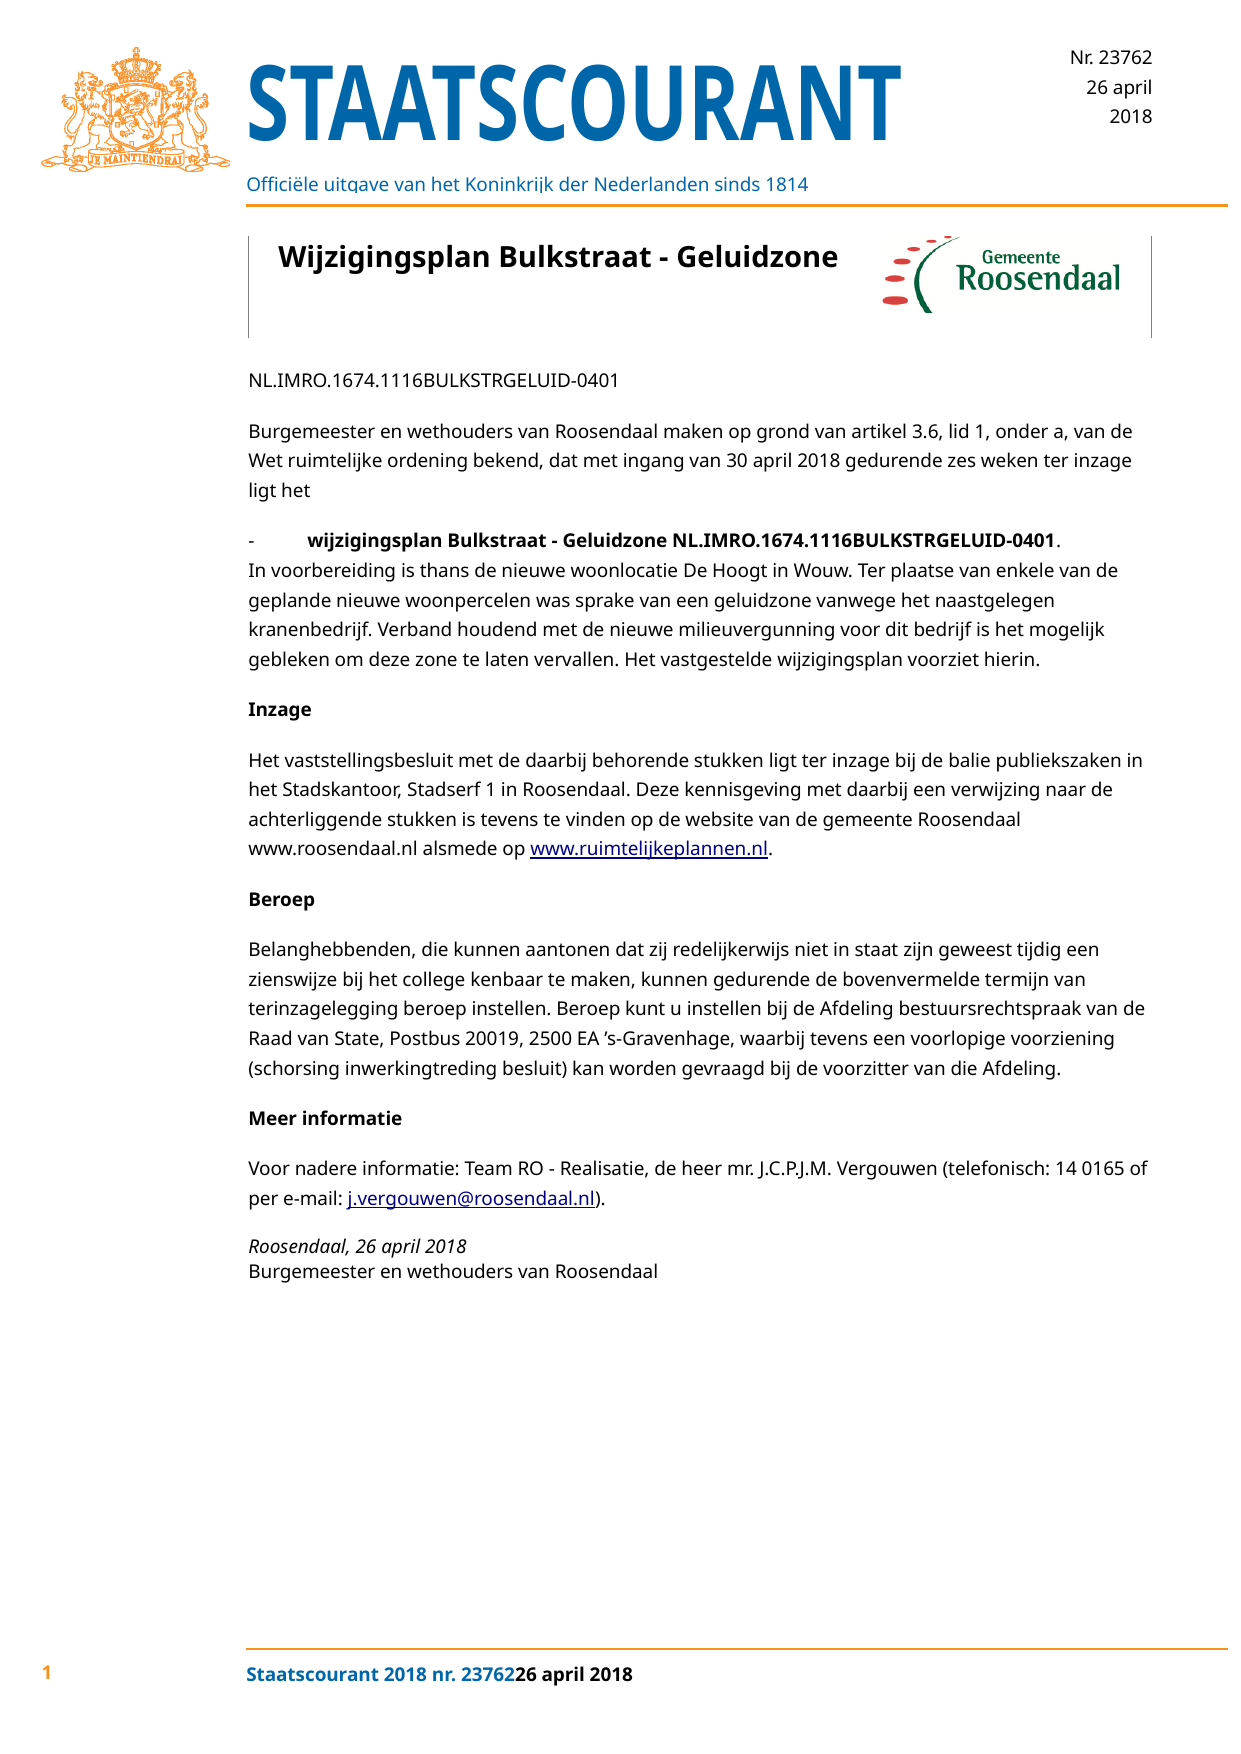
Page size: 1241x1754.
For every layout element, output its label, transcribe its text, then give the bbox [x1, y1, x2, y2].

text Burgemeester en wethouders van Roosendaal [248, 1259, 1152, 1284]
text Belanghebbenden, die kunnen aantonen dat zij redelijkerwijs niet in staat zijn geweest tijdig een zienswijze bij het college kenbaar te maken, kunnen gedurende de bovenvermelde termijn van terinzagelegging beroep instellen. Beroep kunt u instellen bij de Afdeling bestuursrechtspraak van de Raad van State, Postbus 20019, 2500 EA ’s-Gravenhage, waarbij tevens een voorlopige voorziening (schorsing inwerkingtreding besluit) kan worden gevraagd bij de voorzitter van die Afdeling. [248, 936, 1152, 1080]
text Burgemeester en wethouders van Roosendaal maken op grond van artikel 3.6, lid 1, onder a, van de Wet ruimtelijke ordening bekend, dat met ingang van 30 april 2018 gedurende zes weken ter inzage ligt het [248, 418, 1152, 503]
text Het vaststellingsbesluit met de daarbij behorende stukken ligt ter inzage bij de balie publiekszaken in het Stadskantoor, Stadserf 1 in Roosendaal. Deze kennisgeving met daarbij een verwijzing naar de achterliggende stukken is tevens te vinden op de website van de gemeente Roosendaal www.roosendaal.nl alsmede op www.ruimtelijkeplannen.nl. [248, 747, 1152, 861]
text Roosendaal, 26 april 2018 [248, 1233, 1152, 1259]
text Meer informatie [248, 1105, 1152, 1131]
text Beroep [248, 886, 1152, 912]
table_header [850, 236, 882, 312]
text Inzage [248, 696, 1152, 722]
table_header [1119, 236, 1151, 312]
text Voor nadere informatie: Team RO - Realisatie, de heer mr. J.C.P.J.M. Vergouwen (telefonisch: 14 0165 of per e-mail: j.vergouwen@roosendaal.nl). [248, 1156, 1152, 1211]
list wijzigingsplan Bulkstraat - Geluidzone NL.IMRO.1674.1116BULKSTRGELUID-0401. [248, 528, 1152, 553]
picture [882, 236, 1119, 313]
text NL.IMRO.1674.1116BULKSTRGELUID-0401 [248, 368, 1152, 393]
table_header [850, 313, 1151, 338]
table_header Wijzigingsplan Bulkstraat - Geluidzone [249, 236, 850, 338]
picture [41, 47, 231, 172]
text In voorbereiding is thans de nieuwe woonlocatie De Hoogt in Wouw. Ter plaatse van enkele van de geplande nieuwe woonpercelen was sprake van een geluidzone vanwege het naastgelegen kranenbedrijf. Verband houdend met de nieuwe milieuvergunning voor dit bedrijf is het mogelijk gebleken om deze zone te laten vervallen. Het vastgestelde wijzigingsplan voorziet hierin. [248, 557, 1152, 672]
